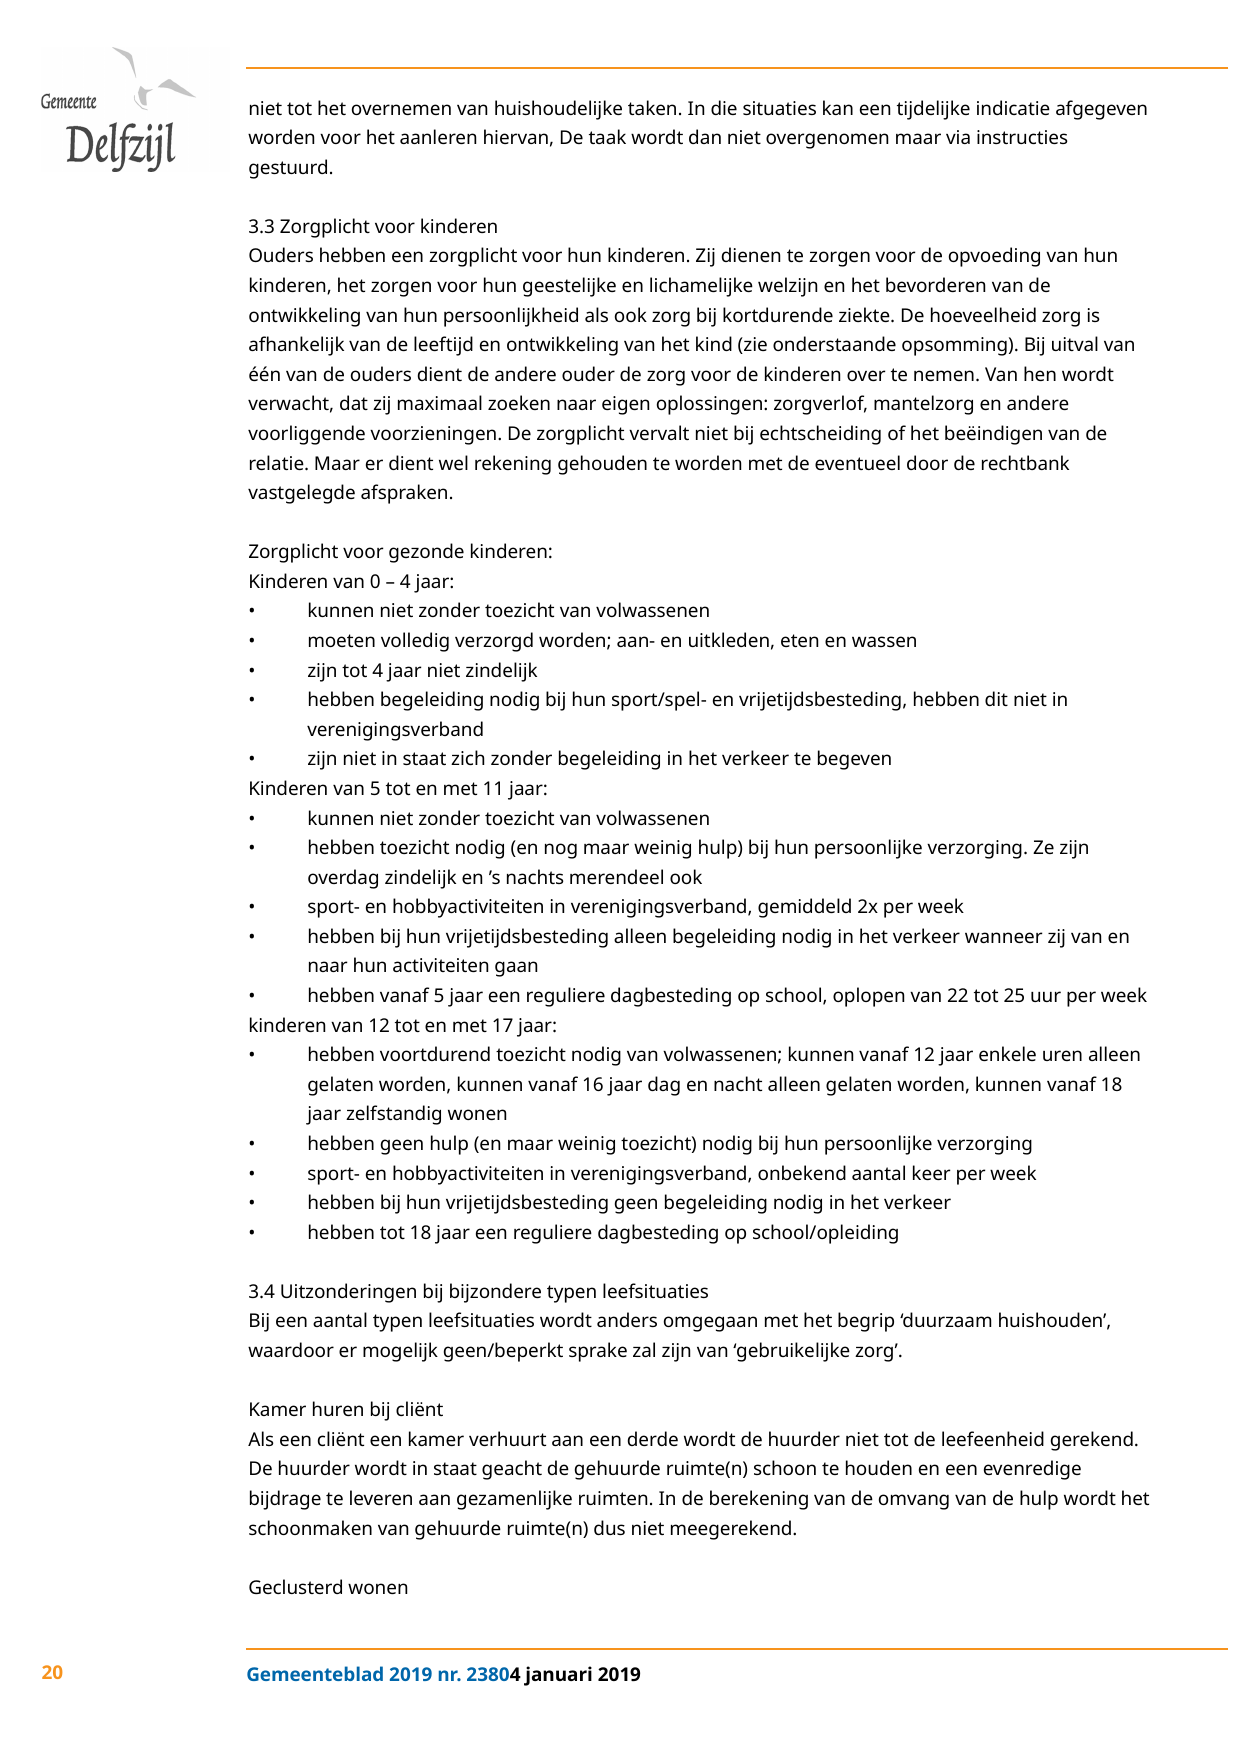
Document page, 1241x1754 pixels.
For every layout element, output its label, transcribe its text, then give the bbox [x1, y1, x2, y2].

list hebben tot 18 jaar een reguliere dagbesteding op school/opleiding [248, 1219, 1152, 1245]
list hebben bij hun vrijetijdsbesteding alleen begeleiding nodig in het verkeer wanneer zij van en naar hun activiteiten gaan [248, 923, 1152, 978]
list zijn niet in staat zich zonder begeleiding in het verkeer te begeven [248, 746, 1152, 771]
text niet tot het overnemen van huishoudelijke taken. In die situaties kan een tijdelijke indicatie afgegeven worden voor het aanleren hiervan, De taak wordt dan niet overgenomen maar via instructies gestuurd. [248, 95, 1152, 180]
picture [41, 47, 231, 172]
text Als een cliënt een kamer verhuurt aan een derde wordt de huurder niet tot de leefeenheid gerekend. De huurder wordt in staat geacht de gehuurde ruimte(n) schoon te houden en een evenredige bijdrage te leveren aan gezamenlijke ruimten. In de berekening van de omvang van de hulp wordt het schoonmaken van gehuurde ruimte(n) dus niet meegerekend. [248, 1426, 1152, 1541]
list hebben geen hulp (en maar weinig toezicht) nodig bij hun persoonlijke verzorging [248, 1130, 1152, 1156]
list sport- en hobbyactiviteiten in verenigingsverband, gemiddeld 2x per week [248, 893, 1152, 919]
text Bij een aantal typen leefsituaties wordt anders omgegaan met het begrip ‘duurzaam huishouden’, waardoor er mogelijk geen/beperkt sprake zal zijn van ‘gebruikelijke zorg’. [248, 1308, 1152, 1363]
text kinderen van 12 tot en met 17 jaar: [248, 1012, 1152, 1038]
list moeten volledig verzorgd worden; aan- en uitkleden, eten en wassen [248, 627, 1152, 653]
text 3.4 Uitzonderingen bij bijzondere typen leefsituaties [248, 1278, 1152, 1304]
text Kinderen van 0 – 4 jaar: [248, 568, 1152, 594]
list kunnen niet zonder toezicht van volwassenen [248, 805, 1152, 831]
text Ouders hebben een zorgplicht voor hun kinderen. Zij dienen te zorgen voor de opvoeding van hun kinderen, het zorgen voor hun geestelijke en lichamelijke welzijn en het bevorderen van de ontwikkeling van hun persoonlijkheid als ook zorg bij kortdurende ziekte. De hoeveelheid zorg is afhankelijk van de leeftijd en ontwikkeling van het kind (zie onderstaande opsomming). Bij uitval van één van de ouders dient de andere ouder de zorg voor de kinderen over te nemen. Van hen wordt verwacht, dat zij maximaal zoeken naar eigen oplossingen: zorgverlof, mantelzorg en andere voorliggende voorzieningen. De zorgplicht vervalt niet bij echtscheiding of het beëindigen van de relatie. Maar er dient wel rekening gehouden te worden met de eventueel door de rechtbank vastgelegde afspraken. [248, 243, 1152, 505]
text Kamer huren bij cliënt [248, 1396, 1152, 1422]
text Zorgplicht voor gezonde kinderen: [248, 538, 1152, 564]
list hebben bij hun vrijetijdsbesteding geen begeleiding nodig in het verkeer [248, 1189, 1152, 1215]
text Kinderen van 5 tot en met 11 jaar: [248, 775, 1152, 801]
list sport- en hobbyactiviteiten in verenigingsverband, onbekend aantal keer per week [248, 1160, 1152, 1186]
list zijn tot 4 jaar niet zindelijk [248, 657, 1152, 683]
list hebben begeleiding nodig bij hun sport/spel- en vrijetijdsbesteding, hebben dit niet in verenigingsverband [248, 686, 1152, 742]
list kunnen niet zonder toezicht van volwassenen [248, 598, 1152, 623]
text 3.3 Zorgplicht voor kinderen [248, 213, 1152, 239]
text Geclusterd wonen [248, 1574, 1152, 1600]
list hebben voortdurend toezicht nodig van volwassenen; kunnen vanaf 12 jaar enkele uren alleen gelaten worden, kunnen vanaf 16 jaar dag en nacht alleen gelaten worden, kunnen vanaf 18 jaar zelfstandig wonen [248, 1041, 1152, 1126]
list hebben vanaf 5 jaar een reguliere dagbesteding op school, oplopen van 22 tot 25 uur per week [248, 982, 1152, 1008]
list hebben toezicht nodig (en nog maar weinig hulp) bij hun persoonlijke verzorging. Ze zijn overdag zindelijk en ’s nachts merendeel ook [248, 834, 1152, 890]
